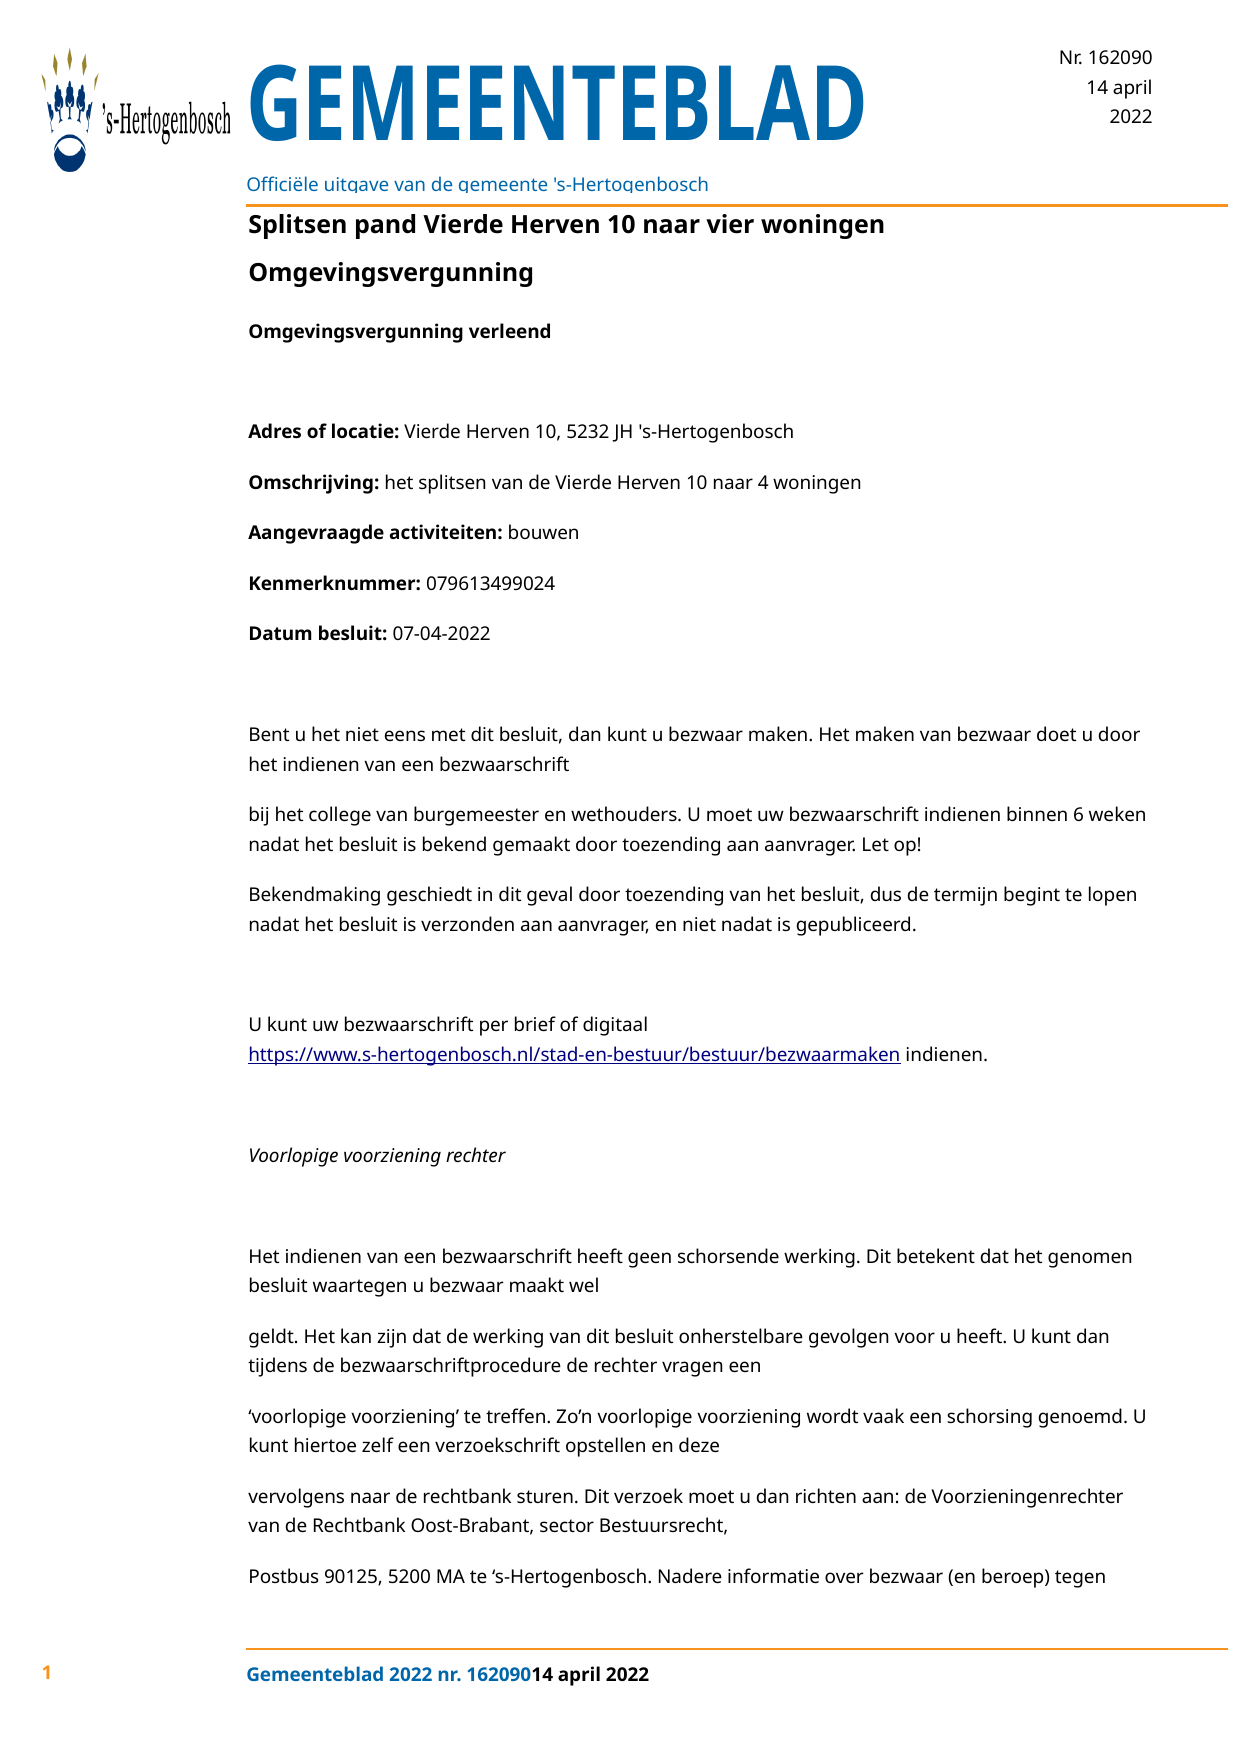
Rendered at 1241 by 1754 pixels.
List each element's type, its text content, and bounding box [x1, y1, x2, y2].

text Omschrijving: het splitsen van de Vierde Herven 10 naar 4 woningen [248, 469, 1152, 495]
text bij het college van burgemeester en wethouders. U moet uw bezwaarschrift indienen binnen 6 weken nadat het besluit is bekend gemaakt door toezending aan aanvrager. Let op! [248, 801, 1152, 857]
text Het indienen van een bezwaarschrift heeft geen schorsende werking. Dit betekent dat het genomen besluit waartegen u bezwaar maakt wel [248, 1243, 1152, 1298]
text Kenmerknummer: 079613499024 [248, 570, 1152, 596]
text Aangevraagde activiteiten: bouwen [248, 519, 1152, 545]
text Splitsen pand Vierde Herven 10 naar vier woningen Omgevingsvergunning [248, 207, 1152, 288]
text Bekendmaking geschiedt in dit geval door toezending van het besluit, dus de termijn begint te lopen nadat het besluit is verzonden aan aanvrager, en niet nadat is gepubliceerd. [248, 881, 1152, 937]
text Datum besluit: 07-04-2022 [248, 620, 1152, 646]
text U kunt uw bezwaarschrift per brief of digitaal https://www.s-hertogenbosch.nl/stad-en-bestuur/bestuur/bezwaarmaken indienen. [248, 1012, 1152, 1067]
text ‘voorlopige voorziening’ te treffen. Zo’n voorlopige voorziening wordt vaak een schorsing genoemd. U kunt hiertoe zelf een verzoekschrift opstellen en deze [248, 1403, 1152, 1458]
text vervolgens naar de rechtbank sturen. Dit verzoek moet u dan richten aan: de Voorzieningenrechter van de Rechtbank Oost-Brabant, sector Bestuursrecht, [248, 1483, 1152, 1538]
text Bent u het niet eens met dit besluit, dan kunt u bezwaar maken. Het maken van bezwaar doet u door het indienen van een bezwaarschrift [248, 721, 1152, 777]
text geldt. Het kan zijn dat de werking van dit besluit onherstelbare gevolgen voor u heeft. U kunt dan tijdens de bezwaarschriftprocedure de rechter vragen een [248, 1323, 1152, 1378]
text Omgevingsvergunning verleend [248, 318, 1152, 344]
text Postbus 90125, 5200 MA te ‘s-Hertogenbosch. Nadere informatie over bezwaar (en beroep) tegen [248, 1563, 1152, 1589]
picture [41, 47, 231, 172]
text Voorlopige voorziening rechter [248, 1142, 1152, 1168]
text Adres of locatie: Vierde Herven 10, 5232 JH 's-Hertogenbosch [248, 419, 1152, 444]
